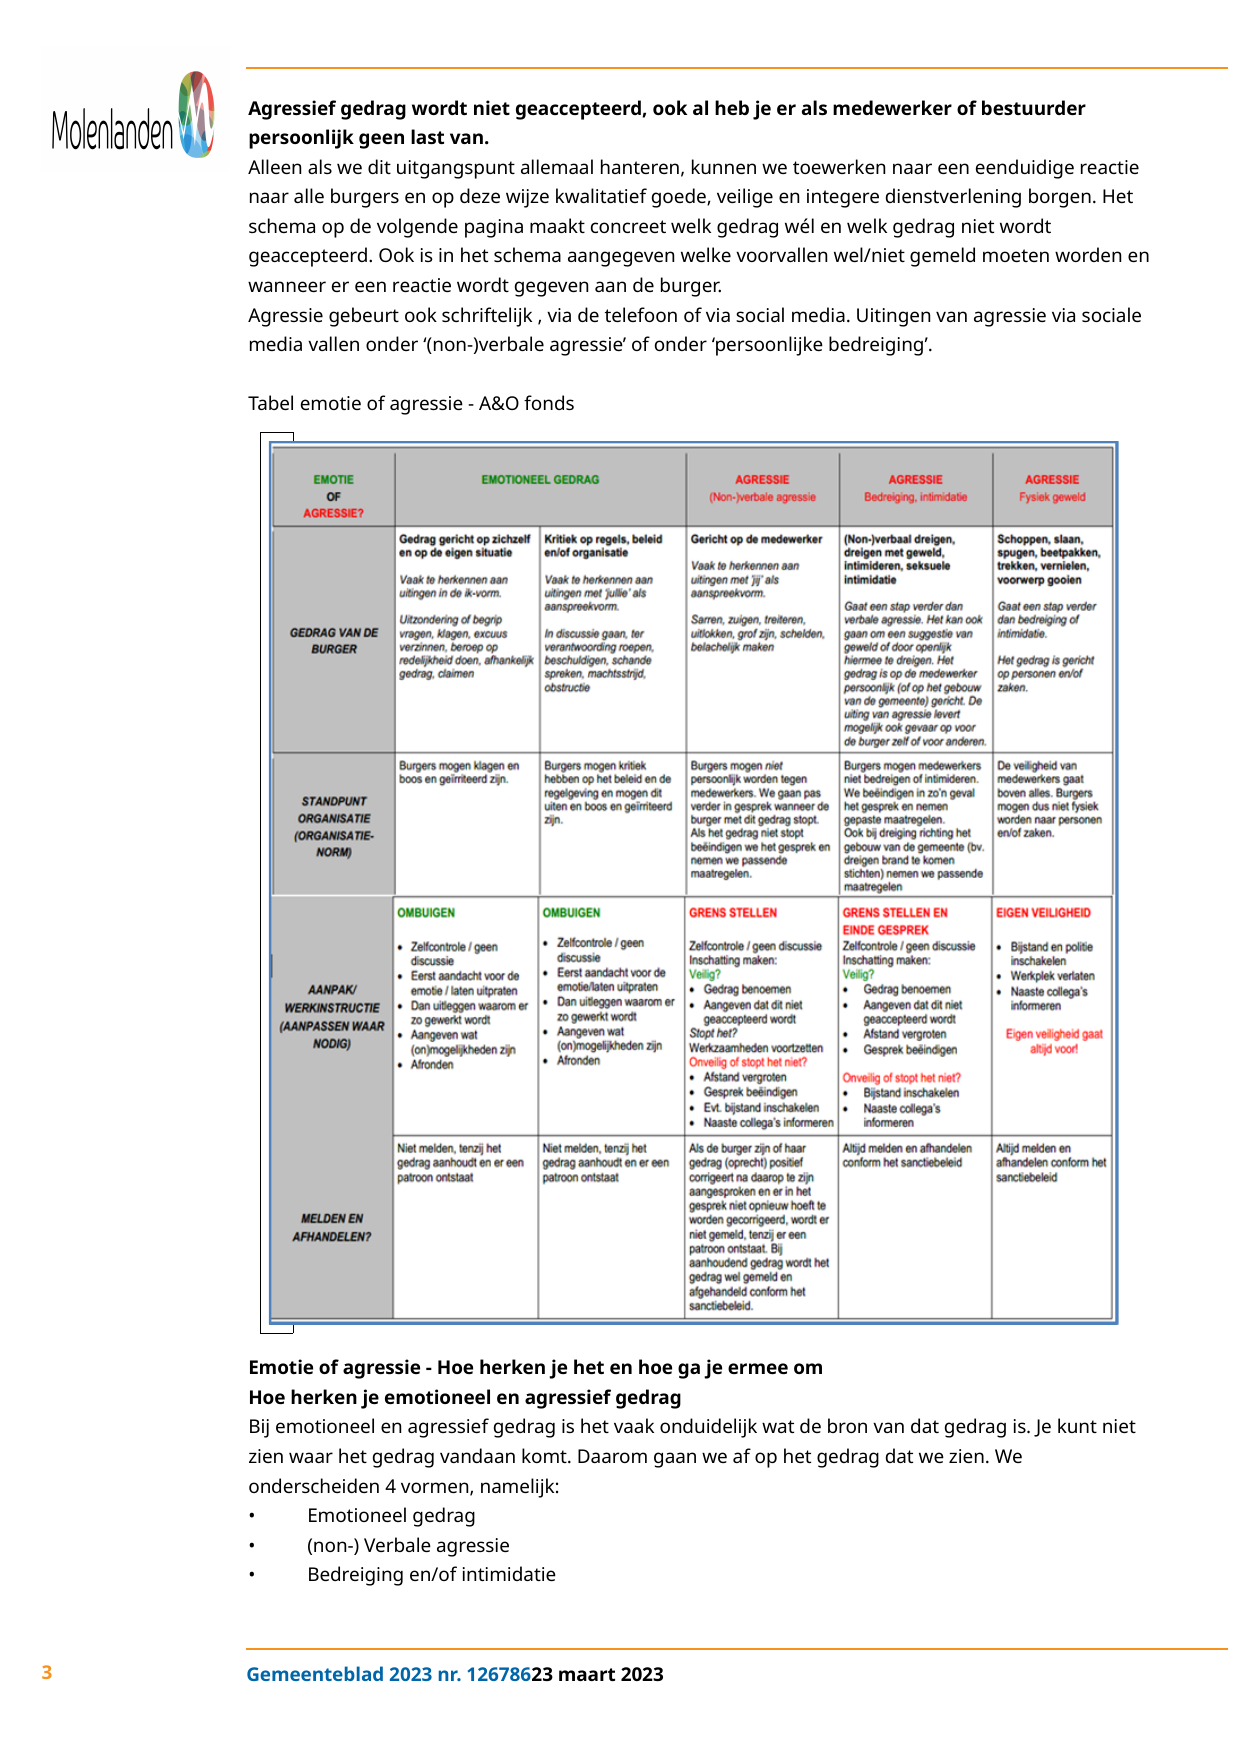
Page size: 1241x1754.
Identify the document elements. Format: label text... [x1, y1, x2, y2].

picture [41, 47, 231, 172]
text Alleen als we dit uitgangspunt allemaal hanteren, kunnen we toewerken naar een eenduidige reactie naar alle burgers en op deze wijze kwalitatief goede, veilige en integere dienstverlening borgen. Het schema op de volgende pagina maakt concreet welk gedrag wél en welk gedrag niet wordt geaccepteerd. Ook is in het schema aangegeven welke voorvallen wel/niet gemeld moeten worden en wanneer er een reactie wordt gegeven aan de burger. [248, 154, 1152, 298]
text Agressie gebeurt ook schriftelijk , via de telefoon of via social media. Uitingen van agressie via sociale media vallen onder ‘(non-)verbale agressie’ of onder ‘persoonlijke bedreiging’. [248, 302, 1152, 357]
text Emotie of agressie - Hoe herken je het en hoe ga je ermee om [248, 1354, 1152, 1380]
picture [268, 441, 1173, 1325]
text Tabel emotie of agressie - A&O fonds [248, 391, 1152, 416]
list Bedreiging en/of intimidatie [248, 1562, 1152, 1587]
text Bij emotioneel en agressief gedrag is het vaak onduidelijk wat de bron van dat gedrag is. Je kunt niet zien waar het gedrag vandaan komt. Daarom gaan we af op het gedrag dat we zien. We onderscheiden 4 vormen, namelijk: [248, 1414, 1152, 1498]
text Agressief gedrag wordt niet geaccepteerd, ook al heb je er als medewerker of bestuurder persoonlijk geen last van. [248, 95, 1152, 150]
list (non-) Verbale agressie [248, 1532, 1152, 1558]
text Hoe herken je emotioneel en agressief gedrag [248, 1384, 1152, 1410]
list Emotioneel gedrag [248, 1502, 1152, 1528]
